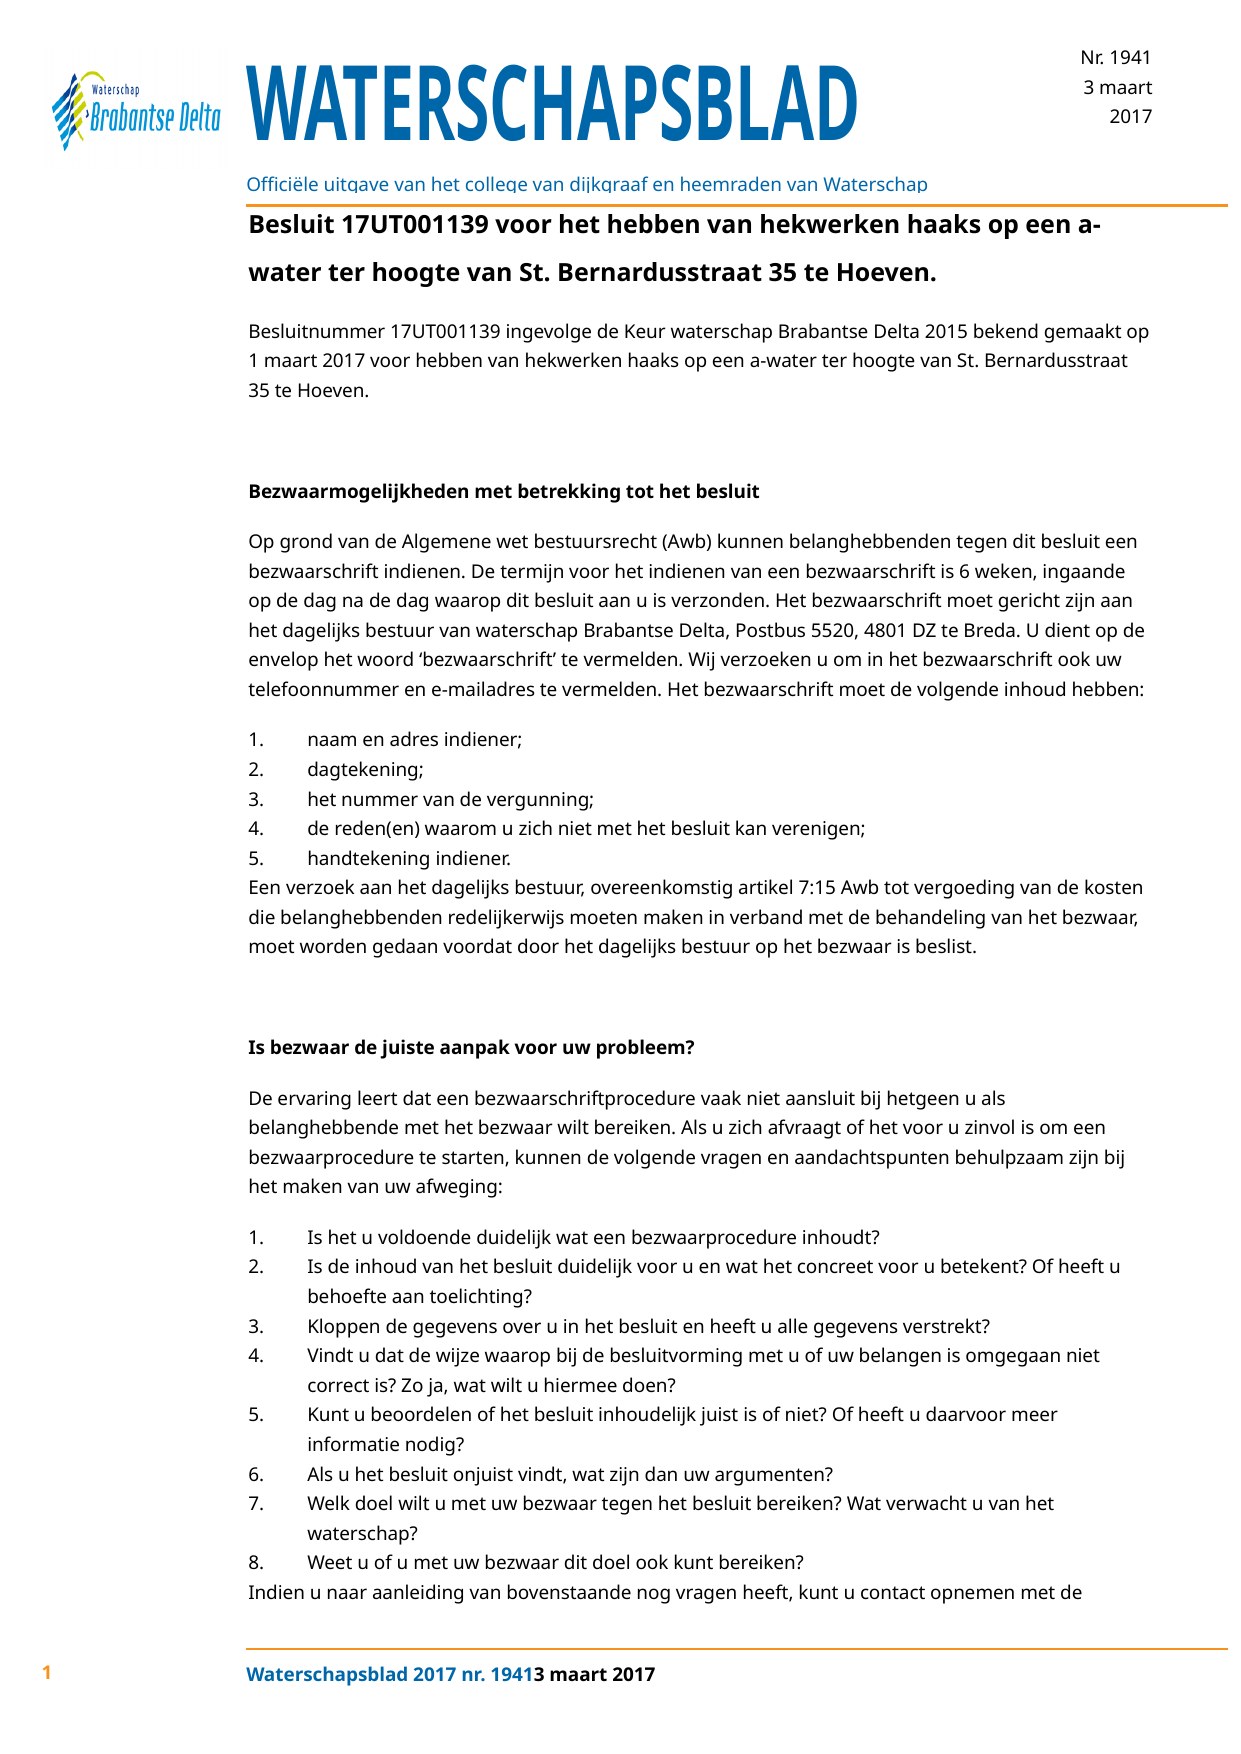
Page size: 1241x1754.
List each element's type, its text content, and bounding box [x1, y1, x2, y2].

list Is de inhoud van het besluit duidelijk voor u en wat het concreet voor u betekent? Of heeft u behoefte aan toelichting? [248, 1254, 1152, 1309]
list Weet u of u met uw bezwaar dit doel ook kunt bereiken? [248, 1549, 1152, 1575]
list Als u het besluit onjuist vindt, wat zijn dan uw argumenten? [248, 1461, 1152, 1487]
text Indien u naar aanleiding van bovenstaande nog vragen heeft, kunt u contact opnemen met de [248, 1579, 1152, 1605]
list dagtekening; [248, 756, 1152, 782]
list Is het u voldoende duidelijk wat een bezwaarprocedure inhoudt? [248, 1224, 1152, 1250]
text Een verzoek aan het dagelijks bestuur, overeenkomstig artikel 7:15 Awb tot vergoeding van de kosten die belanghebbenden redelijkerwijs moeten maken in verband met de behandeling van het bezwaar, moet worden gedaan voordat door het dagelijks bestuur op het bezwaar is beslist. [248, 874, 1152, 959]
text De ervaring leert dat een bezwaarschriftprocedure vaak niet aansluit bij hetgeen u als belanghebbende met het bezwaar wilt bereiken. Als u zich afvraagt of het voor u zinvol is om een bezwaarprocedure te starten, kunnen de volgende vragen en aandachtspunten behulpzaam zijn bij het maken van uw afweging: [248, 1085, 1152, 1199]
picture [41, 47, 231, 172]
list Kloppen de gegevens over u in het besluit en heeft u alle gegevens verstrekt? [248, 1313, 1152, 1339]
list naam en adres indiener; [248, 727, 1152, 752]
list Kunt u beoordelen of het besluit inhoudelijk juist is of niet? Of heeft u daarvoor meer informatie nodig? [248, 1402, 1152, 1457]
list handtekening indiener. [248, 845, 1152, 871]
text Is bezwaar de juiste aanpak voor uw probleem? [248, 1034, 1152, 1060]
text Bezwaarmogelijkheden met betrekking tot het besluit [248, 478, 1152, 504]
list het nummer van de vergunning; [248, 786, 1152, 812]
text Besluit 17UT001139 voor het hebben van hekwerken haaks op een a-water ter hoogte van St. Bernardusstraat 35 te Hoeven. [248, 207, 1152, 288]
list Welk doel wilt u met uw bezwaar tegen het besluit bereiken? Wat verwacht u van het waterschap? [248, 1490, 1152, 1546]
list de reden(en) waarom u zich niet met het besluit kan verenigen; [248, 815, 1152, 841]
text Besluitnummer 17UT001139 ingevolge de Keur waterschap Brabantse Delta 2015 bekend gemaakt op 1 maart 2017 voor hebben van hekwerken haaks op een a-water ter hoogte van St. Bernardusstraat 35 te Hoeven. [248, 318, 1152, 403]
text Op grond van de Algemene wet bestuursrecht (Awb) kunnen belanghebbenden tegen dit besluit een bezwaarschrift indienen. De termijn voor het indienen van een bezwaarschrift is 6 weken, ingaande op de dag na de dag waarop dit besluit aan u is verzonden. Het bezwaarschrift moet gericht zijn aan het dagelijks bestuur van waterschap Brabantse Delta, Postbus 5520, 4801 DZ te Breda. U dient op de envelop het woord ‘bezwaarschrift’ te vermelden. Wij verzoeken u om in het bezwaarschrift ook uw telefoonnummer en e‑mailadres te vermelden. Het bezwaarschrift moet de volgende inhoud hebben: [248, 528, 1152, 702]
list Vindt u dat de wijze waarop bij de besluitvorming met u of uw belangen is omgegaan niet correct is? Zo ja, wat wilt u hiermee doen? [248, 1342, 1152, 1398]
